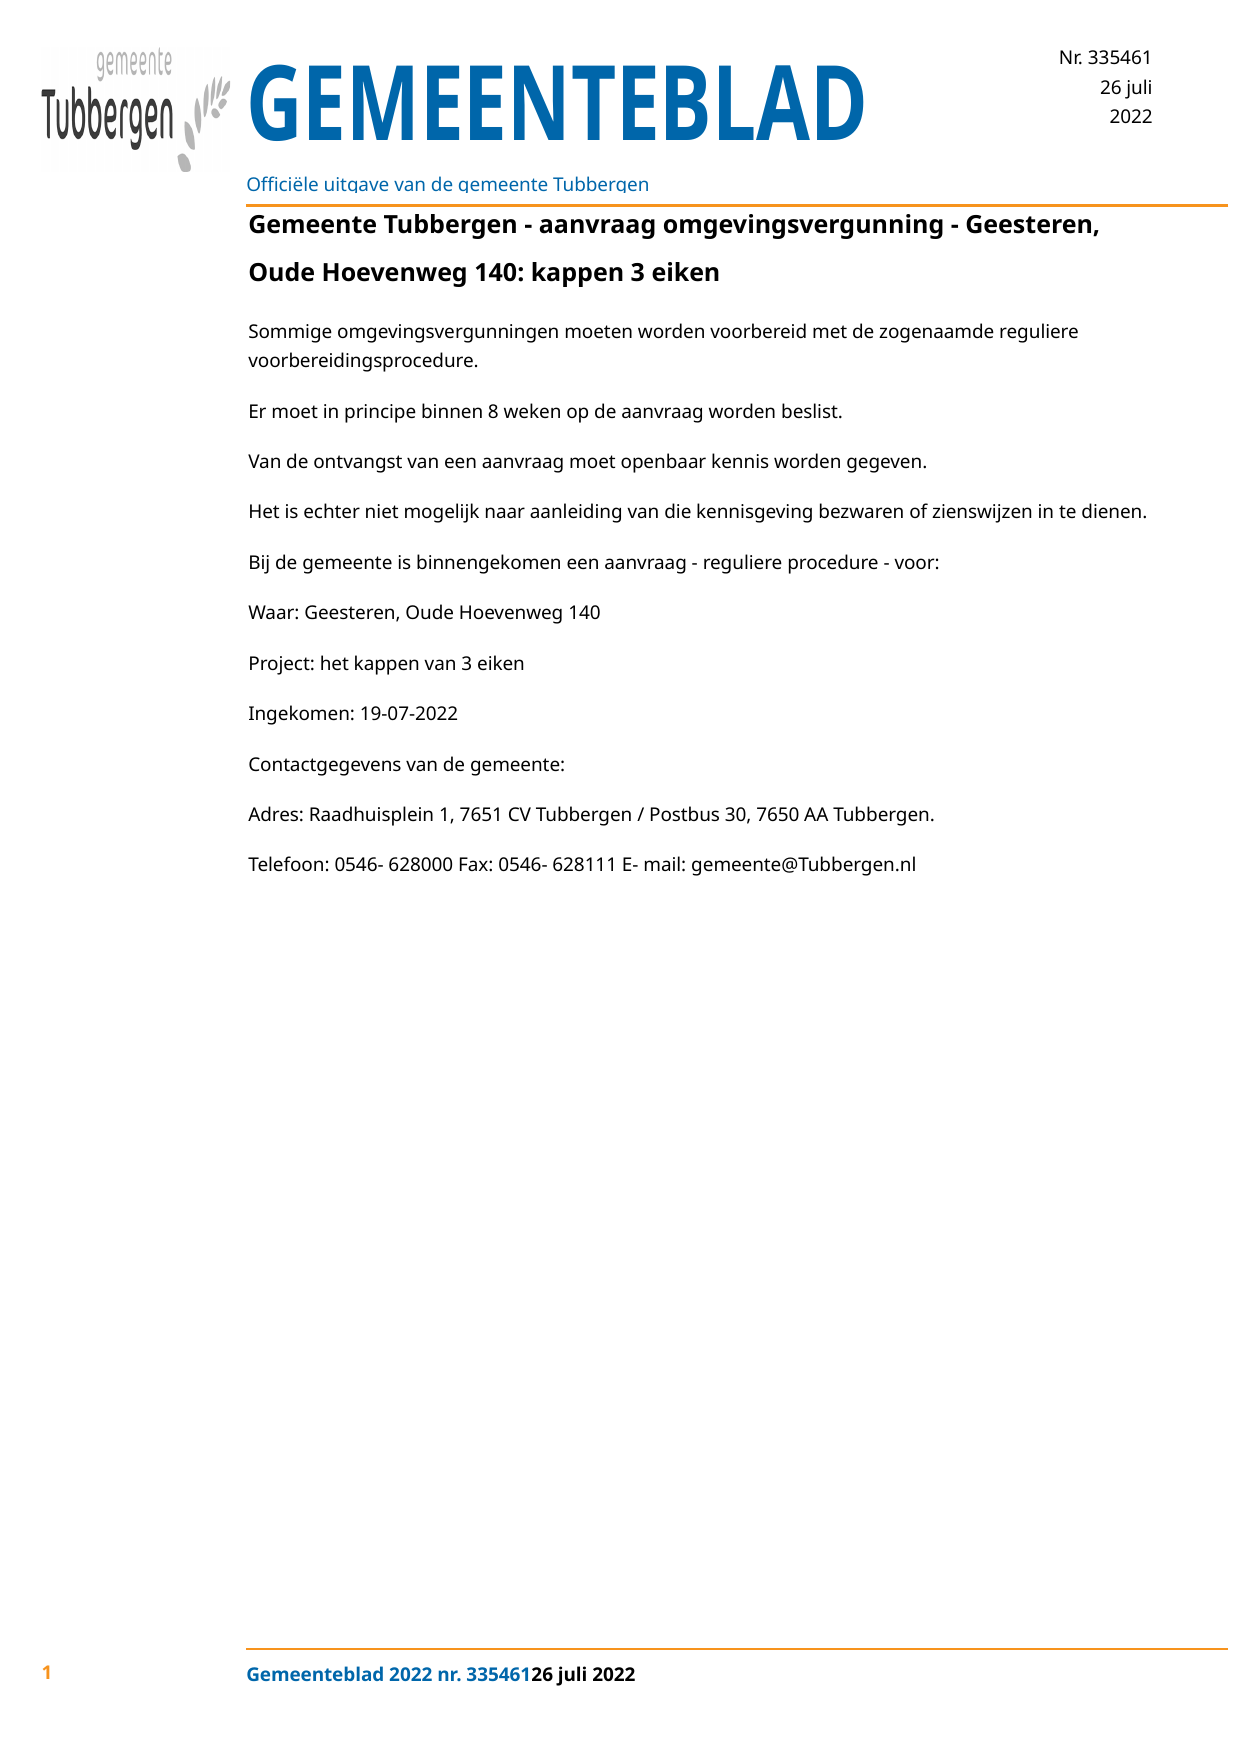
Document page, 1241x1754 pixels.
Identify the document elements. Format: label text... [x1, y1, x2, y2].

text Het is echter niet mogelijk naar aanleiding van die kennisgeving bezwaren of zienswijzen in te dienen. [248, 499, 1152, 524]
text Gemeente Tubbergen - aanvraag omgevingsvergunning - Geesteren, Oude Hoevenweg 140: kappen 3 eiken [248, 207, 1152, 288]
picture [41, 47, 231, 172]
text Adres: Raadhuisplein 1, 7651 CV Tubbergen / Postbus 30, 7650 AA Tubbergen. [248, 801, 1152, 827]
text Er moet in principe binnen 8 weken op de aanvraag worden beslist. [248, 398, 1152, 424]
text Telefoon: 0546- 628000 Fax: 0546- 628111 E- mail: gemeente@Tubbergen.nl [248, 852, 1152, 877]
text Van de ontvangst van een aanvraag moet openbaar kennis worden gegeven. [248, 448, 1152, 474]
text Waar: Geesteren, Oude Hoevenweg 140 [248, 599, 1152, 625]
text Bij de gemeente is binnengekomen een aanvraag - reguliere procedure - voor: [248, 549, 1152, 575]
text Sommige omgevingsvergunningen moeten worden voorbereid met de zogenaamde reguliere voorbereidingsprocedure. [248, 318, 1152, 373]
text Contactgegevens van de gemeente: [248, 751, 1152, 777]
text Ingekomen: 19-07-2022 [248, 700, 1152, 726]
text Project: het kappen van 3 eiken [248, 650, 1152, 676]
